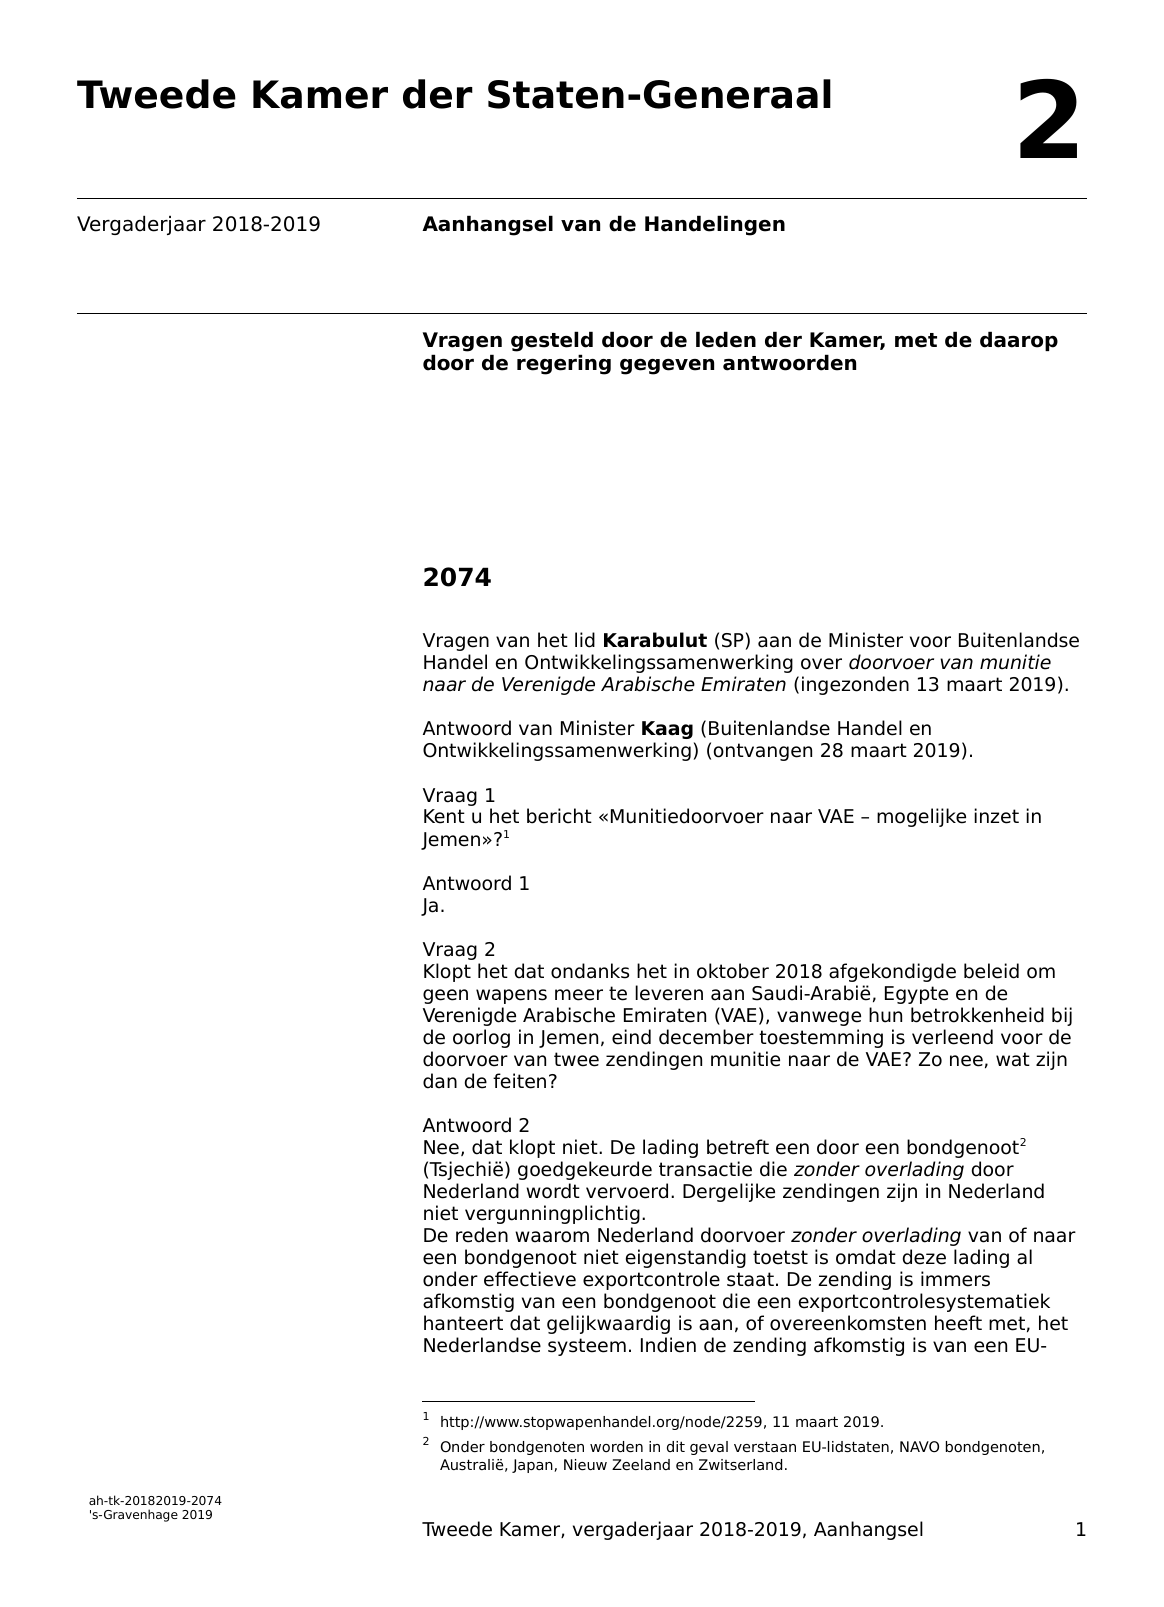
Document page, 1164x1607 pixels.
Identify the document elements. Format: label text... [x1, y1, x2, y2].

table_header Tweede Kamer der Staten-Generaal [77, 59, 886, 198]
table_cell [77, 314, 422, 375]
text De reden waarom Nederland doorvoer zonder overlading van of naar een bondgenoot niet eigenstandig toetst is omdat deze lading al onder effectieve exportcontrole staat. De zending is immers afkomstig van een bondgenoot die een exportcontrolesystematiek hanteert dat gelijkwaardig is aan, of overeenkomsten heeft met, het Nederlandse systeem. Indien de zending afkomstig is van een EU- [422, 1225, 1087, 1357]
text Onder bondgenoten worden in dit geval verstaan EU-lidstaten, NAVO bondgenoten, Australië, Japan, Nieuw Zeeland en Zwitserland. [422, 1435, 1087, 1474]
text Klopt het dat ondanks het in oktober 2018 afgekondigde beleid om geen wapens meer te leveren aan Saudi-Arabië, Egypte en de Verenigde Arabische Emiraten (VAE), vanwege hun betrokkenheid bij de oorlog in Jemen, eind december toestemming is verleend voor de doorvoer van twee zendingen munitie naar de VAE? Zo nee, wat zijn dan de feiten? [422, 961, 1087, 1093]
text Vragen van het lid Karabulut (SP) aan de Minister voor Buitenlandse Handel en Ontwikkelingssamenwerking over doorvoer van munitie naar de Verenigde Arabische Emiraten (ingezonden 13 maart 2019). [422, 630, 1087, 696]
text http://www.stopwapenhandel.org/node/2259, 11 maart 2019. [422, 1410, 1087, 1432]
table_header 2 [886, 59, 1087, 198]
text Nee, dat klopt niet. De lading betreft een door een bondgenoot (Tsjechië) goedgekeurde transactie die zonder overlading door Nederland wordt vervoerd. Dergelijke zendingen zijn in Nederland niet vergunningplichtig. [422, 1137, 1087, 1225]
text Vraag 2 [422, 939, 1087, 961]
text Ja. [422, 894, 1087, 917]
text Vraag 1 [422, 784, 1087, 806]
text ah-tk-20182019-2074 [88, 1494, 323, 1508]
table_cell Aanhangsel van de Handelingen [422, 199, 1087, 313]
text Antwoord 2 [422, 1115, 1087, 1137]
table_cell Vragen gesteld door de leden der Kamer, met de daarop door de regering gegeven antwoorden [422, 314, 1087, 375]
text Kent u het bericht «Munitiedoorvoer naar VAE – mogelijke inzet in Jemen»? [422, 806, 1087, 850]
text Antwoord van Minister Kaag (Buitenlandse Handel en Ontwikkelingssamenwerking) (ontvangen 28 maart 2019). [422, 718, 1087, 762]
text 's-Gravenhage 2019 [88, 1508, 323, 1522]
table_cell Vergaderjaar 2018-2019 [77, 199, 422, 313]
text Antwoord 1 [422, 873, 1087, 894]
text 2074 [422, 563, 1087, 592]
